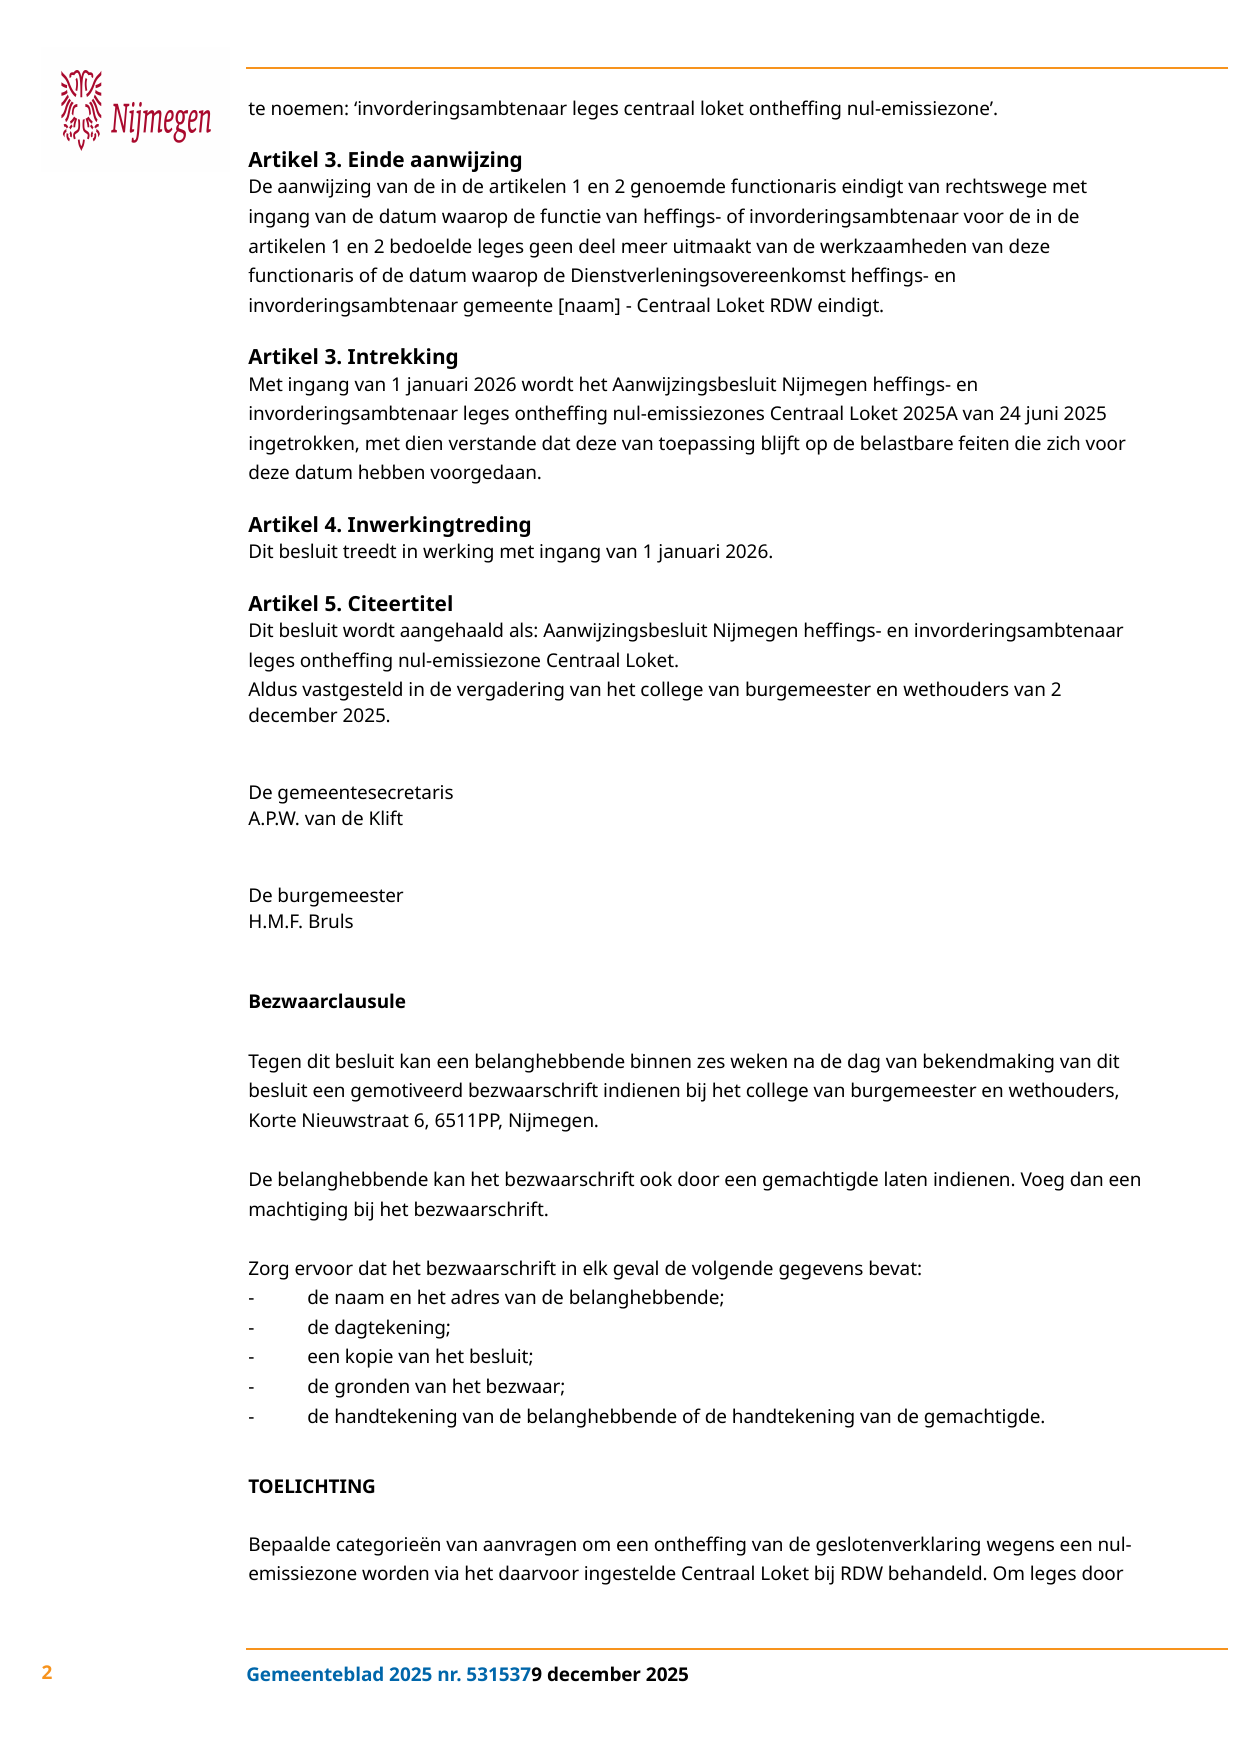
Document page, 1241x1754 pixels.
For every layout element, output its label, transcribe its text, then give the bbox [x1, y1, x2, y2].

text Dit besluit wordt aangehaald als: Aanwijzingsbesluit Nijmegen heffings- en invorderingsambtenaar leges ontheffing nul-emissiezone Centraal Loket. [248, 617, 1152, 673]
text Zorg ervoor dat het bezwaarschrift in elk geval de volgende gegevens bevat: [248, 1255, 1152, 1281]
text Artikel 4. Inwerkingtreding [248, 510, 1152, 538]
text TOELICHTING [248, 1462, 1152, 1502]
text Artikel 3. Intrekking [248, 342, 1152, 371]
picture [41, 47, 231, 172]
text Met ingang van 1 januari 2026 wordt het Aanwijzingsbesluit Nijmegen heffings- en invorderingsambtenaar leges ontheffing nul-emissiezones Centraal Loket 2025A van 24 juni 2025 ingetrokken, met dien verstande dat deze van toepassing blijft op de belastbare feiten die zich voor deze datum hebben voorgedaan. [248, 371, 1152, 485]
text Dit besluit treedt in werking met ingang van 1 januari 2026. [248, 538, 1152, 564]
text Bezwaarclausule [248, 989, 1152, 1014]
list de handtekening van de belanghebbende of de handtekening van de gemachtigde. [248, 1403, 1152, 1428]
text Aldus vastgesteld in de vergadering van het college van burgemeester en wethouders van 2 december 2025. [248, 676, 1152, 728]
text A.P.W. van de Klift [248, 805, 1152, 831]
text De gemeentesecretaris [248, 779, 1152, 805]
text De belanghebbende kan het bezwaarschrift ook door een gemachtigde laten indienen. Voeg dan een machtiging bij het bezwaarschrift. [248, 1166, 1152, 1221]
text De aanwijzing van de in de artikelen 1 en 2 genoemde functionaris eindigt van rechtswege met ingang van de datum waarop de functie van heffings- of invorderingsambtenaar voor de in de artikelen 1 en 2 bedoelde leges geen deel meer uitmaakt van de werkzaamheden van deze functionaris of de datum waarop de Dienstverleningsovereenkomst heffings- en invorderingsambtenaar gemeente [naam] - Centraal Loket RDW eindigt. [248, 174, 1152, 318]
text Artikel 3. Einde aanwijzing [248, 145, 1152, 174]
list een kopie van het besluit; [248, 1344, 1152, 1369]
text Artikel 5. Citeertitel [248, 589, 1152, 617]
list de gronden van het bezwaar; [248, 1373, 1152, 1399]
text De burgemeester [248, 882, 1152, 908]
text Bepaalde categorieën van aanvragen om een ontheffing van de geslotenverklaring wegens een nul-emissiezone worden via het daarvoor ingestelde Centraal Loket bij RDW behandeld. Om leges door [248, 1531, 1152, 1586]
text Tegen dit besluit kan een belanghebbende binnen zes weken na de dag van bekendmaking van dit besluit een gemotiveerd bezwaarschrift indienen bij het college van burgemeester en wethouders, Korte Nieuwstraat 6, 6511PP, Nijmegen. [248, 1048, 1152, 1133]
text H.M.F. Bruls [248, 908, 1152, 934]
text te noemen: ‘invorderingsambtenaar leges centraal loket ontheffing nul-emissiezone’. [248, 95, 1152, 121]
list de naam en het adres van de belanghebbende; [248, 1284, 1152, 1310]
list de dagtekening; [248, 1314, 1152, 1340]
